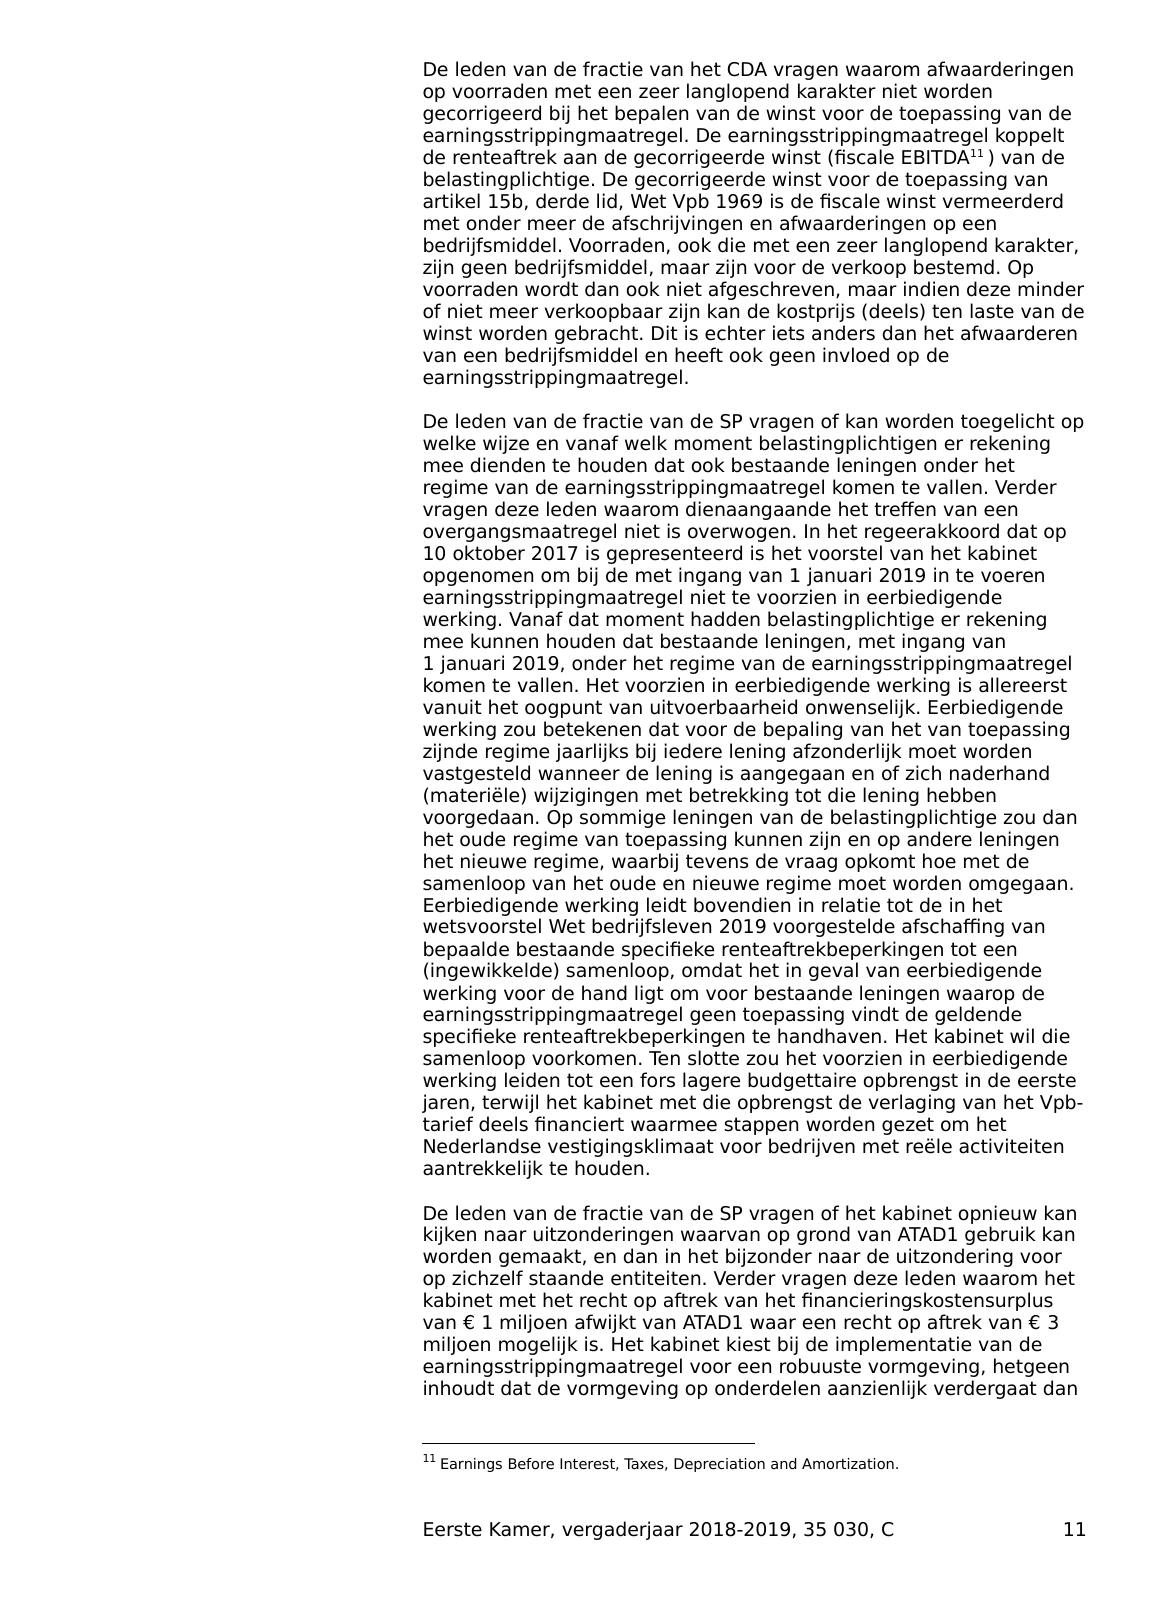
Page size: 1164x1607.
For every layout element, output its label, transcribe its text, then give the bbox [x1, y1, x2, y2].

text De leden van de fractie van de SP vragen of kan worden toegelicht op welke wijze en vanaf welk moment belastingplichtigen er rekening mee dienden te houden dat ook bestaande leningen onder het regime van de earningsstrippingmaatregel komen te vallen. Verder vragen deze leden waarom dienaangaande het treffen van een overgangsmaatregel niet is overwogen. In het regeerakkoord dat op 10 oktober 2017 is gepresenteerd is het voorstel van het kabinet opgenomen om bij de met ingang van 1 januari 2019 in te voeren earningsstrippingmaatregel niet te voorzien in eerbiedigende werking. Vanaf dat moment hadden belastingplichtige er rekening mee kunnen houden dat bestaande leningen, met ingang van 1 januari 2019, onder het regime van de earningsstrippingmaatregel komen te vallen. Het voorzien in eerbiedigende werking is allereerst vanuit het oogpunt van uitvoerbaarheid onwenselijk. Eerbiedigende werking zou betekenen dat voor de bepaling van het van toepassing zijnde regime jaarlijks bij iedere lening afzonderlijk moet worden vastgesteld wanneer de lening is aangegaan en of zich naderhand (materiële) wijzigingen met betrekking tot die lening hebben voorgedaan. Op sommige leningen van de belastingplichtige zou dan het oude regime van toepassing kunnen zijn en op andere leningen het nieuwe regime, waarbij tevens de vraag opkomt hoe met de samenloop van het oude en nieuwe regime moet worden omgegaan. Eerbiedigende werking leidt bovendien in relatie tot de in het wetsvoorstel Wet bedrijfsleven 2019 voorgestelde afschaffing van bepaalde bestaande specifieke renteaftrekbeperkingen tot een (ingewikkelde) samenloop, omdat het in geval van eerbiedigende werking voor de hand ligt om voor bestaande leningen waarop de earningsstrippingmaatregel geen toepassing vindt de geldende specifieke renteaftrekbeperkingen te handhaven. Het kabinet wil die samenloop voorkomen. Ten slotte zou het voorzien in eerbiedigende werking leiden tot een fors lagere budgettaire opbrengst in de eerste jaren, terwijl het kabinet met die opbrengst de verlaging van het Vpb-tarief deels financiert waarmee stappen worden gezet om het Nederlandse vestigingsklimaat voor bedrijven met reële activiteiten aantrekkelijk te houden. [422, 411, 1087, 1180]
text De leden van de fractie van de SP vragen of het kabinet opnieuw kan kijken naar uitzonderingen waarvan op grond van ATAD1 gebruik kan worden gemaakt, en dan in het bijzonder naar de uitzondering voor op zichzelf staande entiteiten. Verder vragen deze leden waarom het kabinet met het recht op aftrek van het financieringskostensurplus van € 1 miljoen afwijkt van ATAD1 waar een recht op aftrek van € 3 miljoen mogelijk is. Het kabinet kiest bij de implementatie van de earningsstrippingmaatregel voor een robuuste vormgeving, hetgeen inhoudt dat de vormgeving op onderdelen aanzienlijk verdergaat dan [422, 1202, 1087, 1400]
text Earnings Before Interest, Taxes, Depreciation and Amortization. [422, 1452, 1087, 1474]
text De leden van de fractie van het CDA vragen waarom afwaarderingen op voorraden met een zeer langlopend karakter niet worden gecorrigeerd bij het bepalen van de winst voor de toepassing van de earningsstrippingmaatregel. De earningsstrippingmaatregel koppelt de renteaftrek aan de gecorrigeerde winst (fiscale EBITDA) van de belastingplichtige. De gecorrigeerde winst voor de toepassing van artikel 15b, derde lid, Wet Vpb 1969 is de fiscale winst vermeerderd met onder meer de afschrijvingen en afwaarderingen op een bedrijfsmiddel. Voorraden, ook die met een zeer langlopend karakter, zijn geen bedrijfsmiddel, maar zijn voor de verkoop bestemd. Op voorraden wordt dan ook niet afgeschreven, maar indien deze minder of niet meer verkoopbaar zijn kan de kostprijs (deels) ten laste van de winst worden gebracht. Dit is echter iets anders dan het afwaarderen van een bedrijfsmiddel en heeft ook geen invloed op de earningsstrippingmaatregel. [422, 59, 1087, 389]
